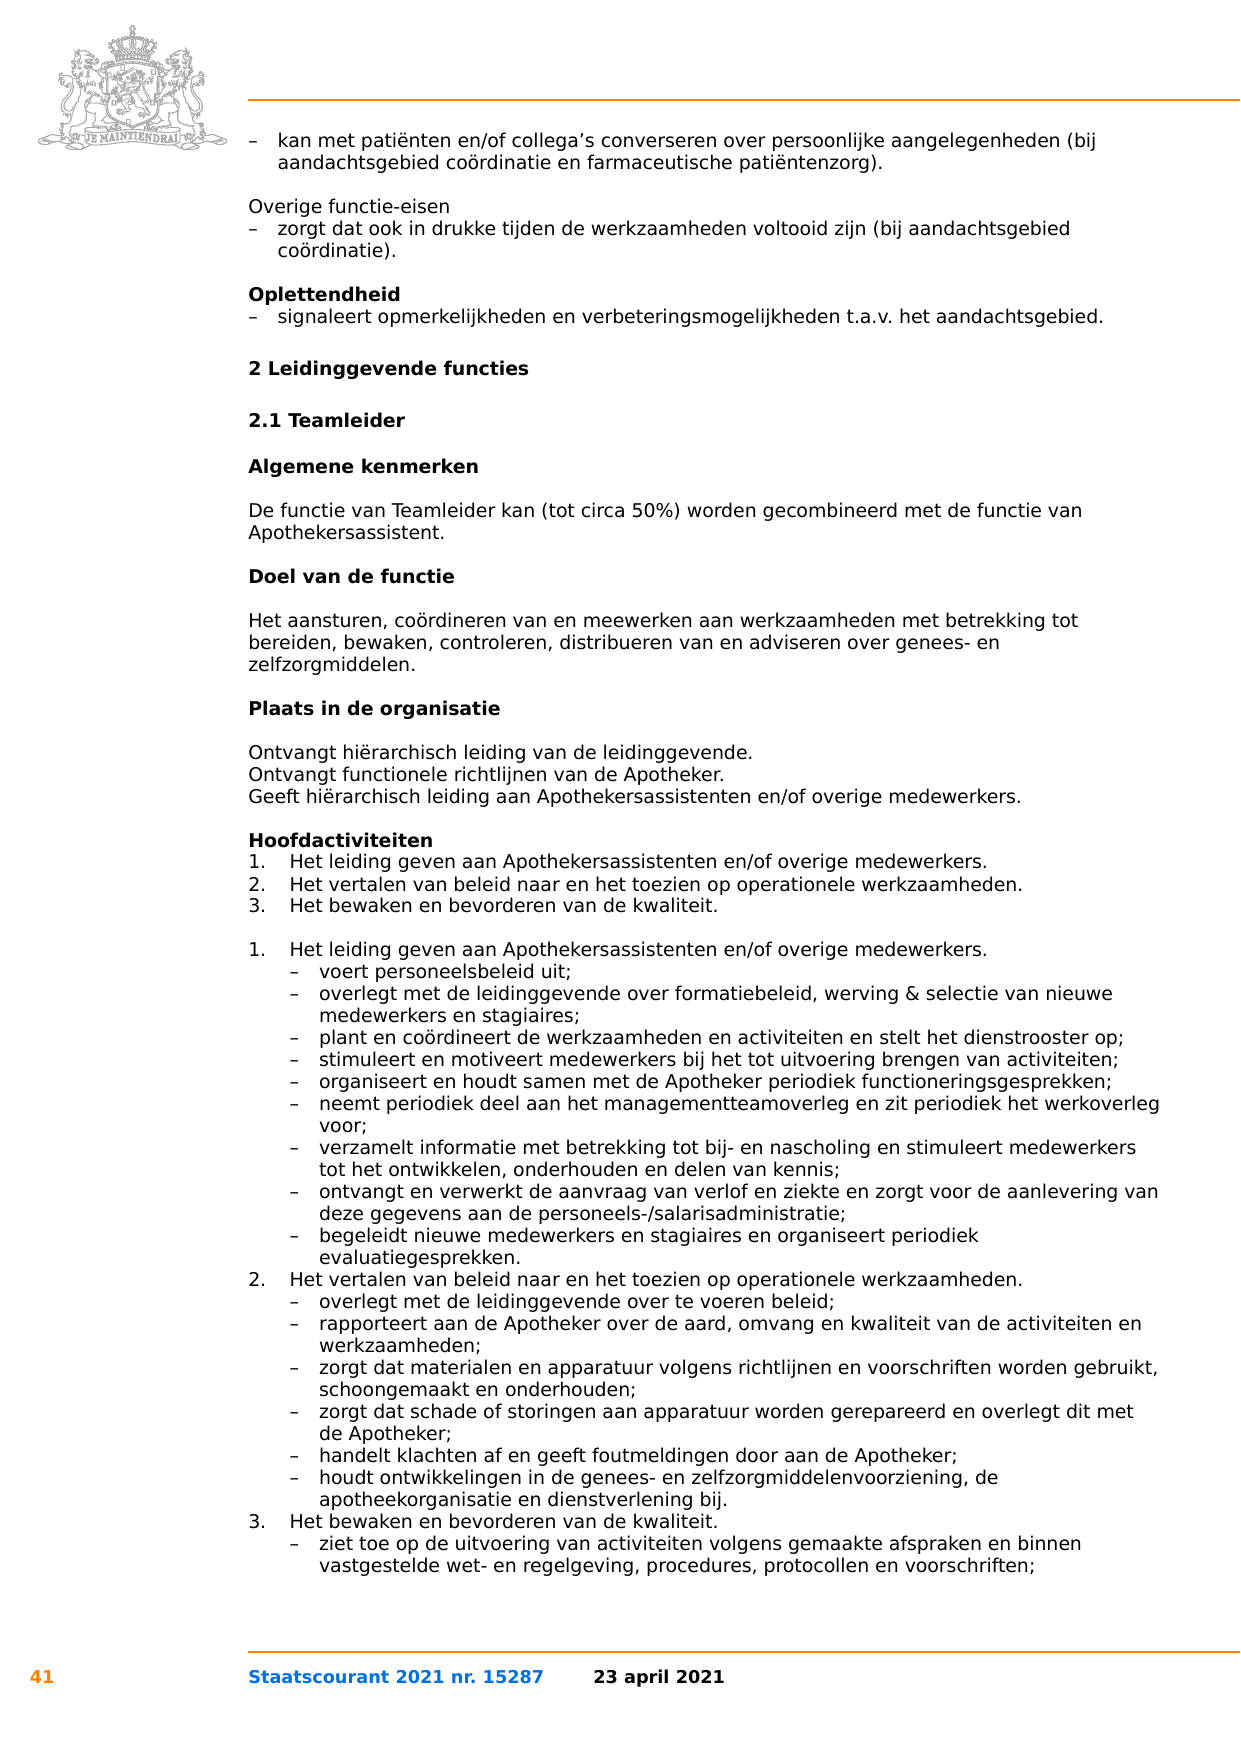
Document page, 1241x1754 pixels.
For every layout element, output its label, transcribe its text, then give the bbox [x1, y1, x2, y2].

text 1. Het leiding geven aan Apothekersassistenten en/of overige medewerkers. [248, 851, 1163, 873]
text – ontvangt en verwerkt de aanvraag van verlof en ziekte en zorgt voor de aanlevering van deze gegevens aan de personeels-/salarisadministratie; [289, 1181, 1163, 1225]
text – plant en coördineert de werkzaamheden en activiteiten en stelt het dienstrooster op; [289, 1027, 1163, 1049]
text – overlegt met de leidinggevende over formatiebeleid, werving & selectie van nieuwe medewerkers en stagiaires; [289, 983, 1163, 1027]
text – signaleert opmerkelijkheden en verbeteringsmogelijkheden t.a.v. het aandachtsgebied. [248, 306, 1163, 327]
text – zorgt dat materialen en apparatuur volgens richtlijnen en voorschriften worden gebruikt, schoongemaakt en onderhouden; [289, 1357, 1163, 1401]
text – overlegt met de leidinggevende over te voeren beleid; [289, 1291, 1163, 1313]
text 3. Het bewaken en bevorderen van de kwaliteit. [248, 895, 1163, 917]
text – voert personeelsbeleid uit; [289, 961, 1163, 983]
subtitle Doel van de functie [248, 566, 1163, 588]
text De functie van Teamleider kan (tot circa 50%) worden gecombineerd met de functie van [248, 500, 1163, 522]
text 2. Het vertalen van beleid naar en het toezien op operationele werkzaamheden. [248, 1269, 1163, 1291]
text – rapporteert aan de Apotheker over de aard, omvang en kwaliteit van de activiteiten en werkzaamheden; [289, 1313, 1163, 1357]
text – ziet toe op de uitvoering van activiteiten volgens gemaakte afspraken en binnen vastgestelde wet- en regelgeving, procedures, protocollen en voorschriften; [289, 1533, 1163, 1577]
text – neemt periodiek deel aan het managementteamoverleg en zit periodiek het werkoverleg voor; [289, 1093, 1163, 1137]
text – verzamelt informatie met betrekking tot bij- en nascholing en stimuleert medewerkers tot het ontwikkelen, onderhouden en delen van kennis; [289, 1137, 1163, 1181]
text 3. Het bewaken en bevorderen van de kwaliteit. [248, 1511, 1163, 1533]
subtitle Algemene kenmerken [248, 456, 1163, 478]
subtitle Hoofdactiviteiten [248, 829, 1163, 851]
subtitle Plaats in de organisatie [248, 698, 1163, 720]
text Ontvangt hiërarchisch leiding van de leidinggevende. [248, 742, 1163, 764]
text 1. Het leiding geven aan Apothekersassistenten en/of overige medewerkers. [248, 939, 1163, 961]
text Het aansturen, coördineren van en meewerken aan werkzaamheden met betrekking tot bereiden, bewaken, controleren, distribueren van en adviseren over genees- en zelfzorgmiddelen. [248, 610, 1163, 676]
text 2. Het vertalen van beleid naar en het toezien op operationele werkzaamheden. [248, 873, 1163, 895]
text – zorgt dat schade of storingen aan apparatuur worden gerepareerd en overlegt dit met de Apotheker; [289, 1401, 1163, 1445]
picture [38, 25, 227, 150]
subtitle 2 Leidinggevende functies [248, 357, 1163, 379]
text Geeft hiërarchisch leiding aan Apothekersassistenten en/of overige medewerkers. [248, 786, 1163, 808]
text Ontvangt functionele richtlijnen van de Apotheker. [248, 764, 1163, 786]
text – zorgt dat ook in drukke tijden de werkzaamheden voltooid zijn (bij aandachtsgebied coördinatie). [248, 218, 1163, 262]
subtitle Overige functie-eisen [248, 196, 1163, 218]
text – handelt klachten af en geeft foutmeldingen door aan de Apotheker; [289, 1445, 1163, 1467]
text – kan met patiënten en/of collega’s converseren over persoonlijke aangelegenheden (bij aandachtsgebied coördinatie en farmaceutische patiëntenzorg). [248, 130, 1163, 174]
text Apothekersassistent. [248, 522, 1163, 544]
text – organiseert en houdt samen met de Apotheker periodiek functioneringsgesprekken; [289, 1071, 1163, 1093]
subtitle Oplettendheid [248, 283, 1163, 306]
text – houdt ontwikkelingen in de genees- en zelfzorgmiddelenvoorziening, de apotheekorganisatie en dienstverlening bij. [289, 1467, 1163, 1511]
subtitle 2.1 Teamleider [248, 409, 1163, 431]
text – stimuleert en motiveert medewerkers bij het tot uitvoering brengen van activiteiten; [289, 1049, 1163, 1071]
text – begeleidt nieuwe medewerkers en stagiaires en organiseert periodiek evaluatiegesprekken. [289, 1225, 1163, 1269]
